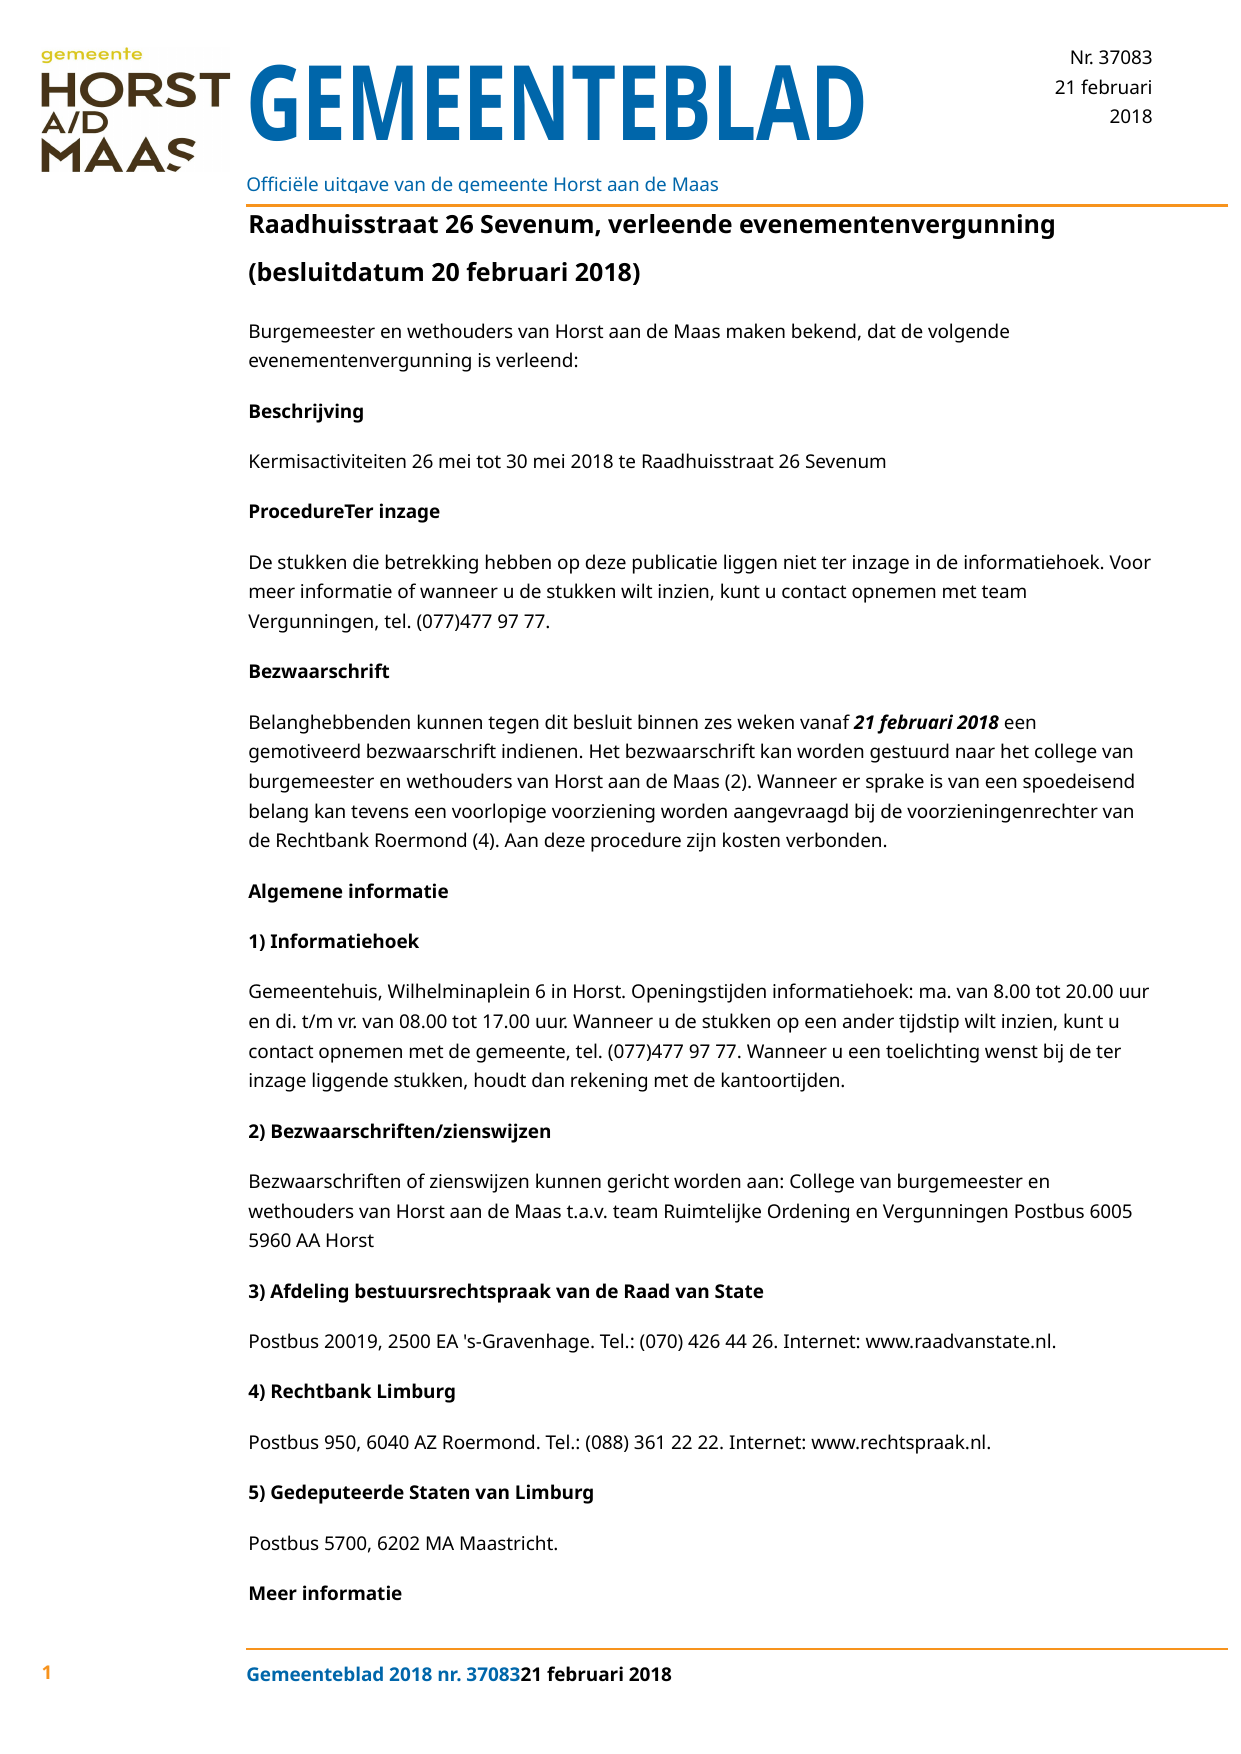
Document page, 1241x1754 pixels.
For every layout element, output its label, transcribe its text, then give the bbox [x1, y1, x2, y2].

text De stukken die betrekking hebben op deze publicatie liggen niet ter inzage in de informatiehoek. Voor meer informatie of wanneer u de stukken wilt inzien, kunt u contact opnemen met team Vergunningen, tel. (077)477 97 77. [248, 549, 1152, 634]
text Bezwaarschriften of zienswijzen kunnen gericht worden aan: College van burgemeester en wethouders van Horst aan de Maas t.a.v. team Ruimtelijke Ordening en Vergunningen Postbus 6005 5960 AA Horst [248, 1168, 1152, 1253]
text Bezwaarschrift [248, 659, 1152, 684]
text Raadhuisstraat 26 Sevenum, verleende evenementenvergunning (besluitdatum 20 februari 2018) [248, 207, 1152, 288]
text Gemeentehuis, Wilhelminaplein 6 in Horst. Openingstijden informatiehoek: ma. van 8.00 tot 20.00 uur en di. t/m vr. van 08.00 tot 17.00 uur. Wanneer u de stukken op een ander tijdstip wilt inzien, kunt u contact opnemen met de gemeente, tel. (077)477 97 77. Wanneer u een toelichting wenst bij de ter inzage liggende stukken, houdt dan rekening met de kantoortijden. [248, 979, 1152, 1093]
text 3) Afdeling bestuursrechtspraak van de Raad van State [248, 1278, 1152, 1304]
text ProcedureTer inzage [248, 499, 1152, 524]
text 5) Gedeputeerde Staten van Limburg [248, 1479, 1152, 1505]
picture [41, 47, 231, 172]
text Kermisactiviteiten 26 mei tot 30 mei 2018 te Raadhuisstraat 26 Sevenum [248, 448, 1152, 474]
text Burgemeester en wethouders van Horst aan de Maas maken bekend, dat de volgende evenementenvergunning is verleend: [248, 318, 1152, 373]
text Postbus 950, 6040 AZ Roermond. Tel.: (088) 361 22 22. Internet: www.rechtspraak.nl. [248, 1429, 1152, 1455]
text Postbus 20019, 2500 EA 's-Gravenhage. Tel.: (070) 426 44 26. Internet: www.raadvanstate.nl. [248, 1328, 1152, 1354]
text Meer informatie [248, 1580, 1152, 1606]
text Algemene informatie [248, 878, 1152, 904]
text 1) Informatiehoek [248, 928, 1152, 954]
text Beschrijving [248, 398, 1152, 424]
text 2) Bezwaarschriften/zienswijzen [248, 1118, 1152, 1144]
text Belanghebbenden kunnen tegen dit besluit binnen zes weken vanaf 21 februari 2018 een gemotiveerd bezwaarschrift indienen. Het bezwaarschrift kan worden gestuurd naar het college van burgemeester en wethouders van Horst aan de Maas (2). Wanneer er sprake is van een spoedeisend belang kan tevens een voorlopige voorziening worden aangevraagd bij de voorzieningenrechter van de Rechtbank Roermond (4). Aan deze procedure zijn kosten verbonden. [248, 709, 1152, 853]
text 4) Rechtbank Limburg [248, 1379, 1152, 1404]
text Postbus 5700, 6202 MA Maastricht. [248, 1530, 1152, 1556]
